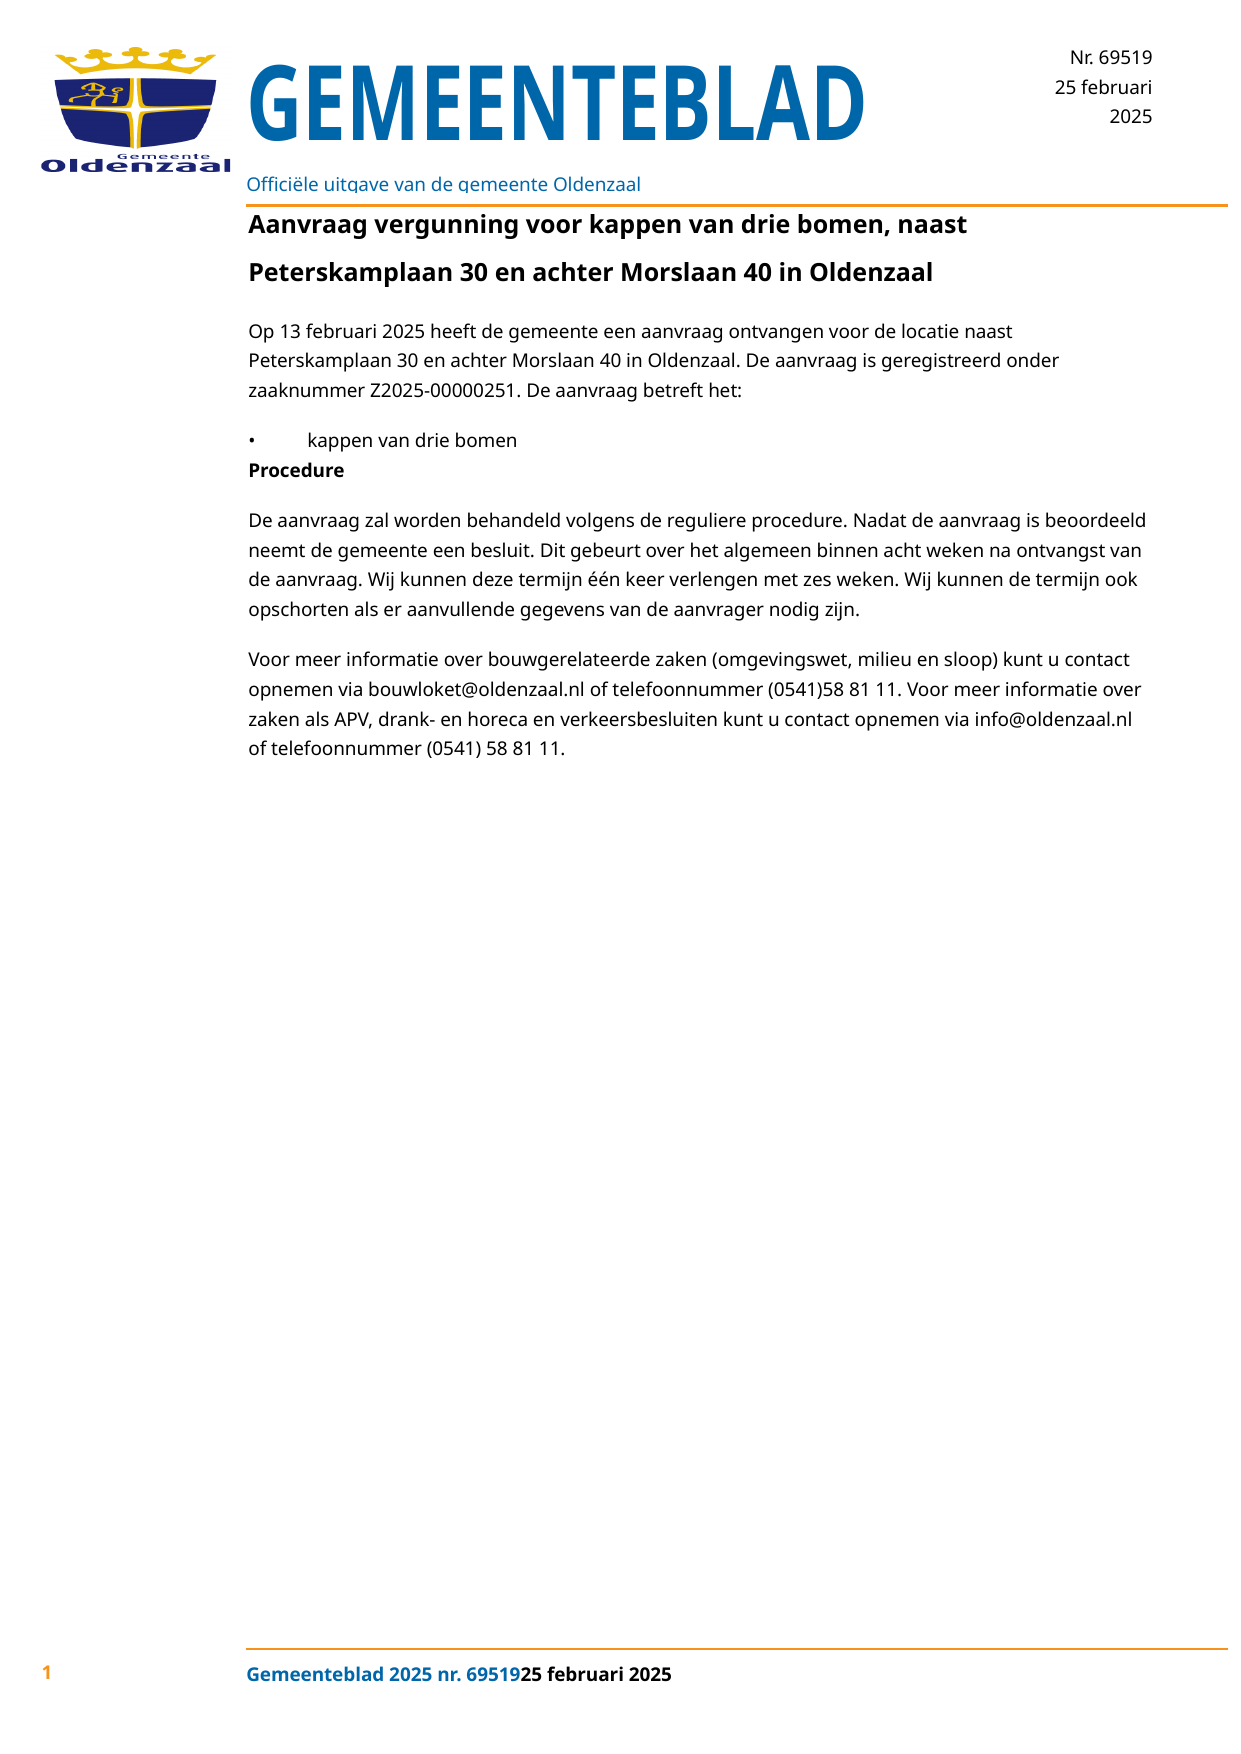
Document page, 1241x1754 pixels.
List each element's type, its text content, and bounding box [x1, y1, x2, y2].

text Voor meer informatie over bouwgerelateerde zaken (omgevingswet, milieu en sloop) kunt u contact opnemen via bouwloket@oldenzaal.nl of telefoonnummer (0541)58 81 11. Voor meer informatie over zaken als APV, drank- en horeca en verkeersbesluiten kunt u contact opnemen via info@oldenzaal.nl of telefoonnummer (0541) 58 81 11. [248, 647, 1152, 761]
text Op 13 februari 2025 heeft de gemeente een aanvraag ontvangen voor de locatie naast Peterskamplaan 30 en achter Morslaan 40 in Oldenzaal. De aanvraag is geregistreerd onder zaaknummer Z2025-00000251. De aanvraag betreft het: [248, 318, 1152, 403]
text De aanvraag zal worden behandeld volgens de reguliere procedure. Nadat de aanvraag is beoordeeld neemt de gemeente een besluit. Dit gebeurt over het algemeen binnen acht weken na ontvangst van de aanvraag. Wij kunnen deze termijn één keer verlengen met zes weken. Wij kunnen de termijn ook opschorten als er aanvullende gegevens van de aanvrager nodig zijn. [248, 507, 1152, 622]
text Procedure [248, 457, 1152, 483]
list kappen van drie bomen [248, 427, 1152, 453]
text Aanvraag vergunning voor kappen van drie bomen, naast Peterskamplaan 30 en achter Morslaan 40 in Oldenzaal [248, 207, 1152, 288]
picture [41, 47, 231, 172]
